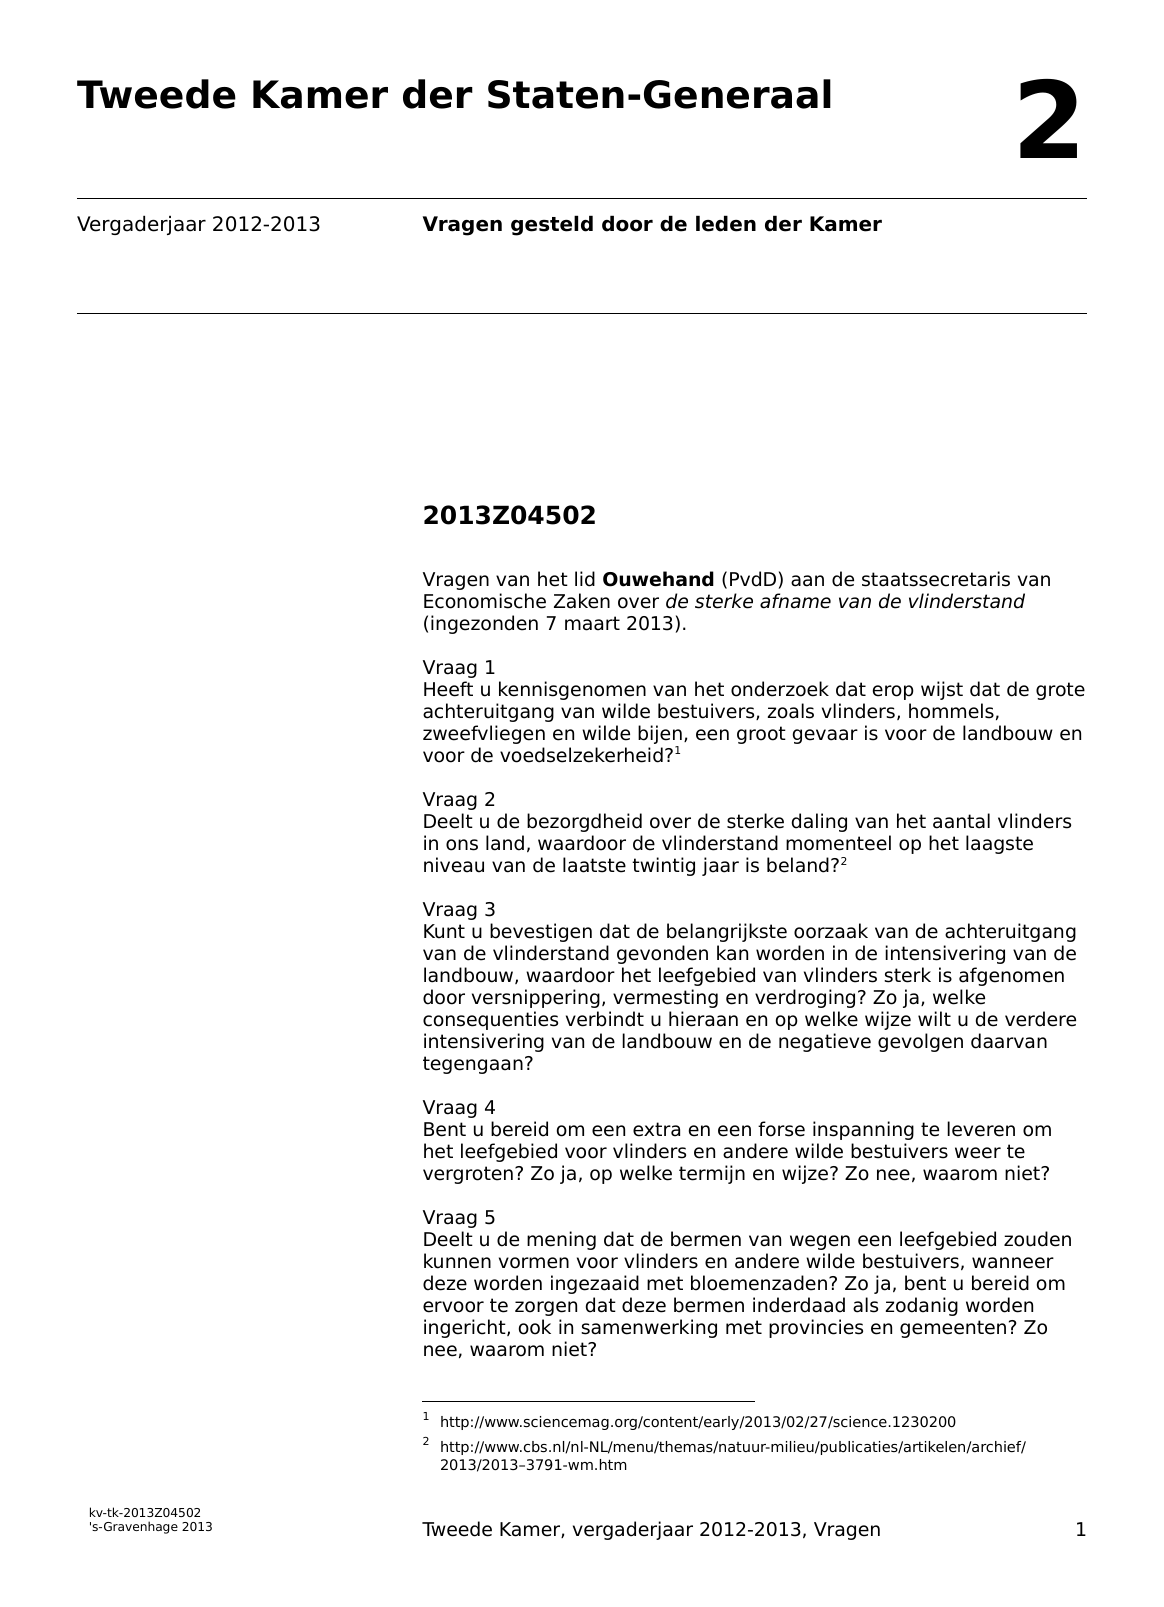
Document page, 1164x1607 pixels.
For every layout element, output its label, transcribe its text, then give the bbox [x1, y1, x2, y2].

text Vraag 5 [422, 1207, 1087, 1229]
table_cell Vergaderjaar 2012-2013 [77, 199, 422, 313]
text Bent u bereid om een extra en een forse inspanning te leveren om het leefgebied voor vlinders en andere wilde bestuivers weer te vergroten? Zo ja, op welke termijn en wijze? Zo nee, waarom niet? [422, 1119, 1087, 1185]
text Vraag 4 [422, 1097, 1087, 1119]
text Kunt u bevestigen dat de belangrijkste oorzaak van de achteruitgang van de vlinderstand gevonden kan worden in de intensivering van de landbouw, waardoor het leefgebied van vlinders sterk is afgenomen door versnippering, vermesting en verdroging? Zo ja, welke consequenties verbindt u hieraan en op welke wijze wilt u de verdere intensivering van de landbouw en de negatieve gevolgen daarvan tegengaan? [422, 921, 1087, 1075]
text Deelt u de mening dat de bermen van wegen een leefgebied zouden kunnen vormen voor vlinders en andere wilde bestuivers, wanneer deze worden ingezaaid met bloemenzaden? Zo ja, bent u bereid om ervoor te zorgen dat deze bermen inderdaad als zodanig worden ingericht, ook in samenwerking met provincies en gemeenten? Zo nee, waarom niet? [422, 1229, 1087, 1361]
table_cell Vragen gesteld door de leden der Kamer [422, 199, 1087, 313]
text kv-tk-2013Z04502 [88, 1506, 323, 1520]
text Vraag 3 [422, 899, 1087, 921]
table_header 2 [886, 59, 1087, 198]
text Heeft u kennisgenomen van het onderzoek dat erop wijst dat de grote achteruitgang van wilde bestuivers, zoals vlinders, hommels, zweefvliegen en wilde bijen, een groot gevaar is voor de landbouw en voor de voedselzekerheid? [422, 679, 1087, 767]
text 's-Gravenhage 2013 [88, 1520, 323, 1534]
text http://www.cbs.nl/nl-NL/menu/themas/natuur-milieu/publicaties/artikelen/archief/2013/2013–3791-wm.htm [422, 1435, 1087, 1474]
table_header Tweede Kamer der Staten-Generaal [77, 59, 886, 198]
text Vraag 2 [422, 789, 1087, 811]
text http://www.sciencemag.org/content/early/2013/02/27/science.1230200 [422, 1410, 1087, 1432]
text 2013Z04502 [422, 501, 1087, 531]
text Vragen van het lid Ouwehand (PvdD) aan de staatssecretaris van Economische Zaken over de sterke afname van de vlinderstand (ingezonden 7 maart 2013). [422, 569, 1087, 635]
text Vraag 1 [422, 657, 1087, 679]
text Deelt u de bezorgdheid over de sterke daling van het aantal vlinders in ons land, waardoor de vlinderstand momenteel op het laagste niveau van de laatste twintig jaar is beland? [422, 811, 1087, 877]
